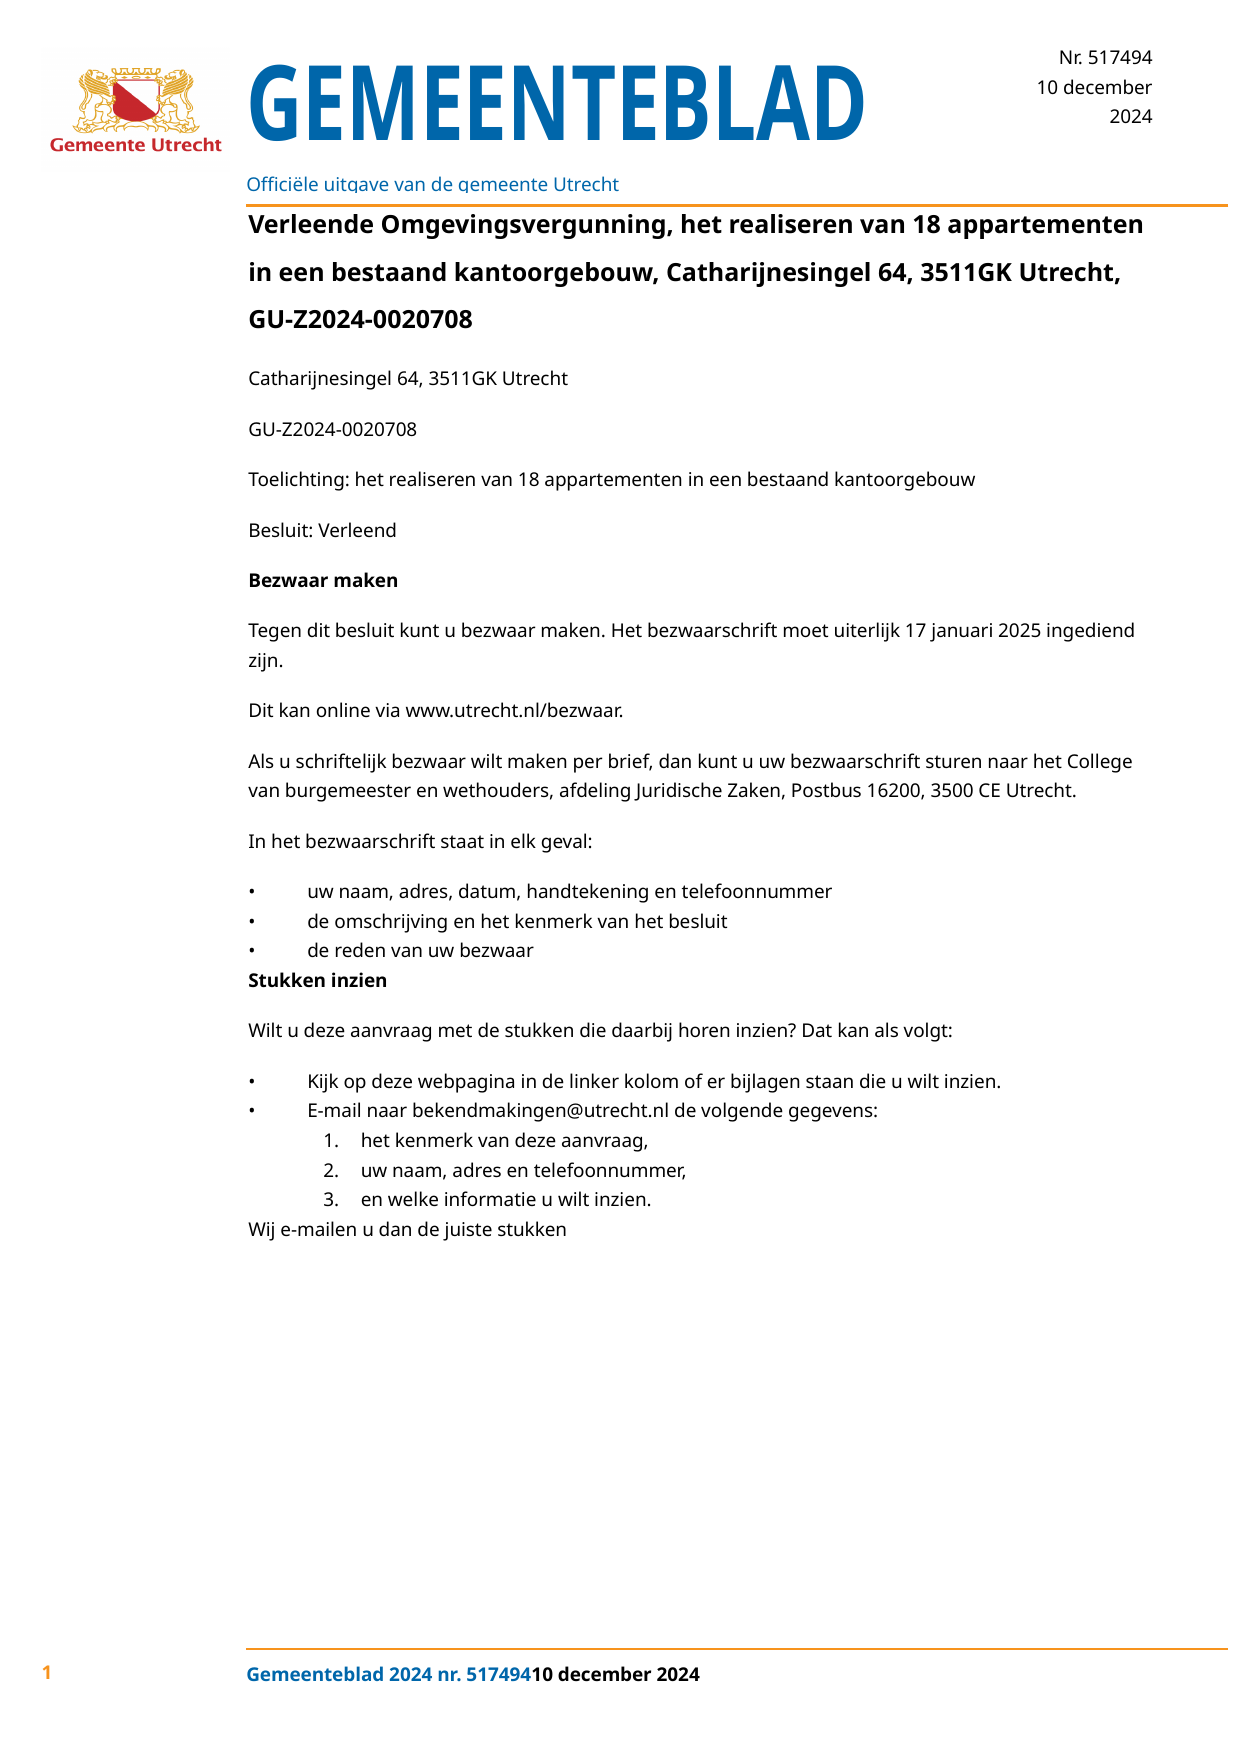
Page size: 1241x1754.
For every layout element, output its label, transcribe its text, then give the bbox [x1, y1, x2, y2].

list het kenmerk van deze aanvraag, [323, 1127, 1152, 1153]
list uw naam, adres en telefoonnummer, [323, 1157, 1152, 1182]
text GU-Z2024-0020708 [248, 416, 1152, 442]
text Stukken inzien [248, 967, 1152, 993]
list Kijk op deze webpagina in de linker kolom of er bijlagen staan die u wilt inzien. [248, 1068, 1152, 1094]
list de reden van uw bezwaar [248, 938, 1152, 963]
list E-mail naar bekendmakingen@utrecht.nl de volgende gegevens: [248, 1098, 1152, 1123]
text Tegen dit besluit kunt u bezwaar maken. Het bezwaarschrift moet uiterlijk 17 januari 2025 ingediend zijn. [248, 618, 1152, 673]
text Bezwaar maken [248, 567, 1152, 593]
list en welke informatie u wilt inzien. [323, 1186, 1152, 1212]
text Verleende Omgevingsvergunning, het realiseren van 18 appartementen in een bestaand kantoorgebouw, Catharijnesingel 64, 3511GK Utrecht, GU-Z2024-0020708 [248, 207, 1152, 336]
text Dit kan online via www.utrecht.nl/bezwaar. [248, 698, 1152, 723]
text Besluit: Verleend [248, 517, 1152, 542]
text Toelichting: het realiseren van 18 appartementen in een bestaand kantoorgebouw [248, 466, 1152, 492]
list de omschrijving en het kenmerk van het besluit [248, 908, 1152, 934]
text Wij e-mailen u dan de juiste stukken [248, 1216, 1152, 1242]
text Wilt u deze aanvraag met de stukken die daarbij horen inzien? Dat kan als volgt: [248, 1018, 1152, 1043]
text Catharijnesingel 64, 3511GK Utrecht [248, 366, 1152, 391]
list uw naam, adres, datum, handtekening en telefoonnummer [248, 878, 1152, 904]
text Als u schriftelijk bezwaar wilt maken per brief, dan kunt u uw bezwaarschrift sturen naar het College van burgemeester en wethouders, afdeling Juridische Zaken, Postbus 16200, 3500 CE Utrecht. [248, 748, 1152, 803]
picture [41, 47, 231, 172]
text In het bezwaarschrift staat in elk geval: [248, 828, 1152, 854]
